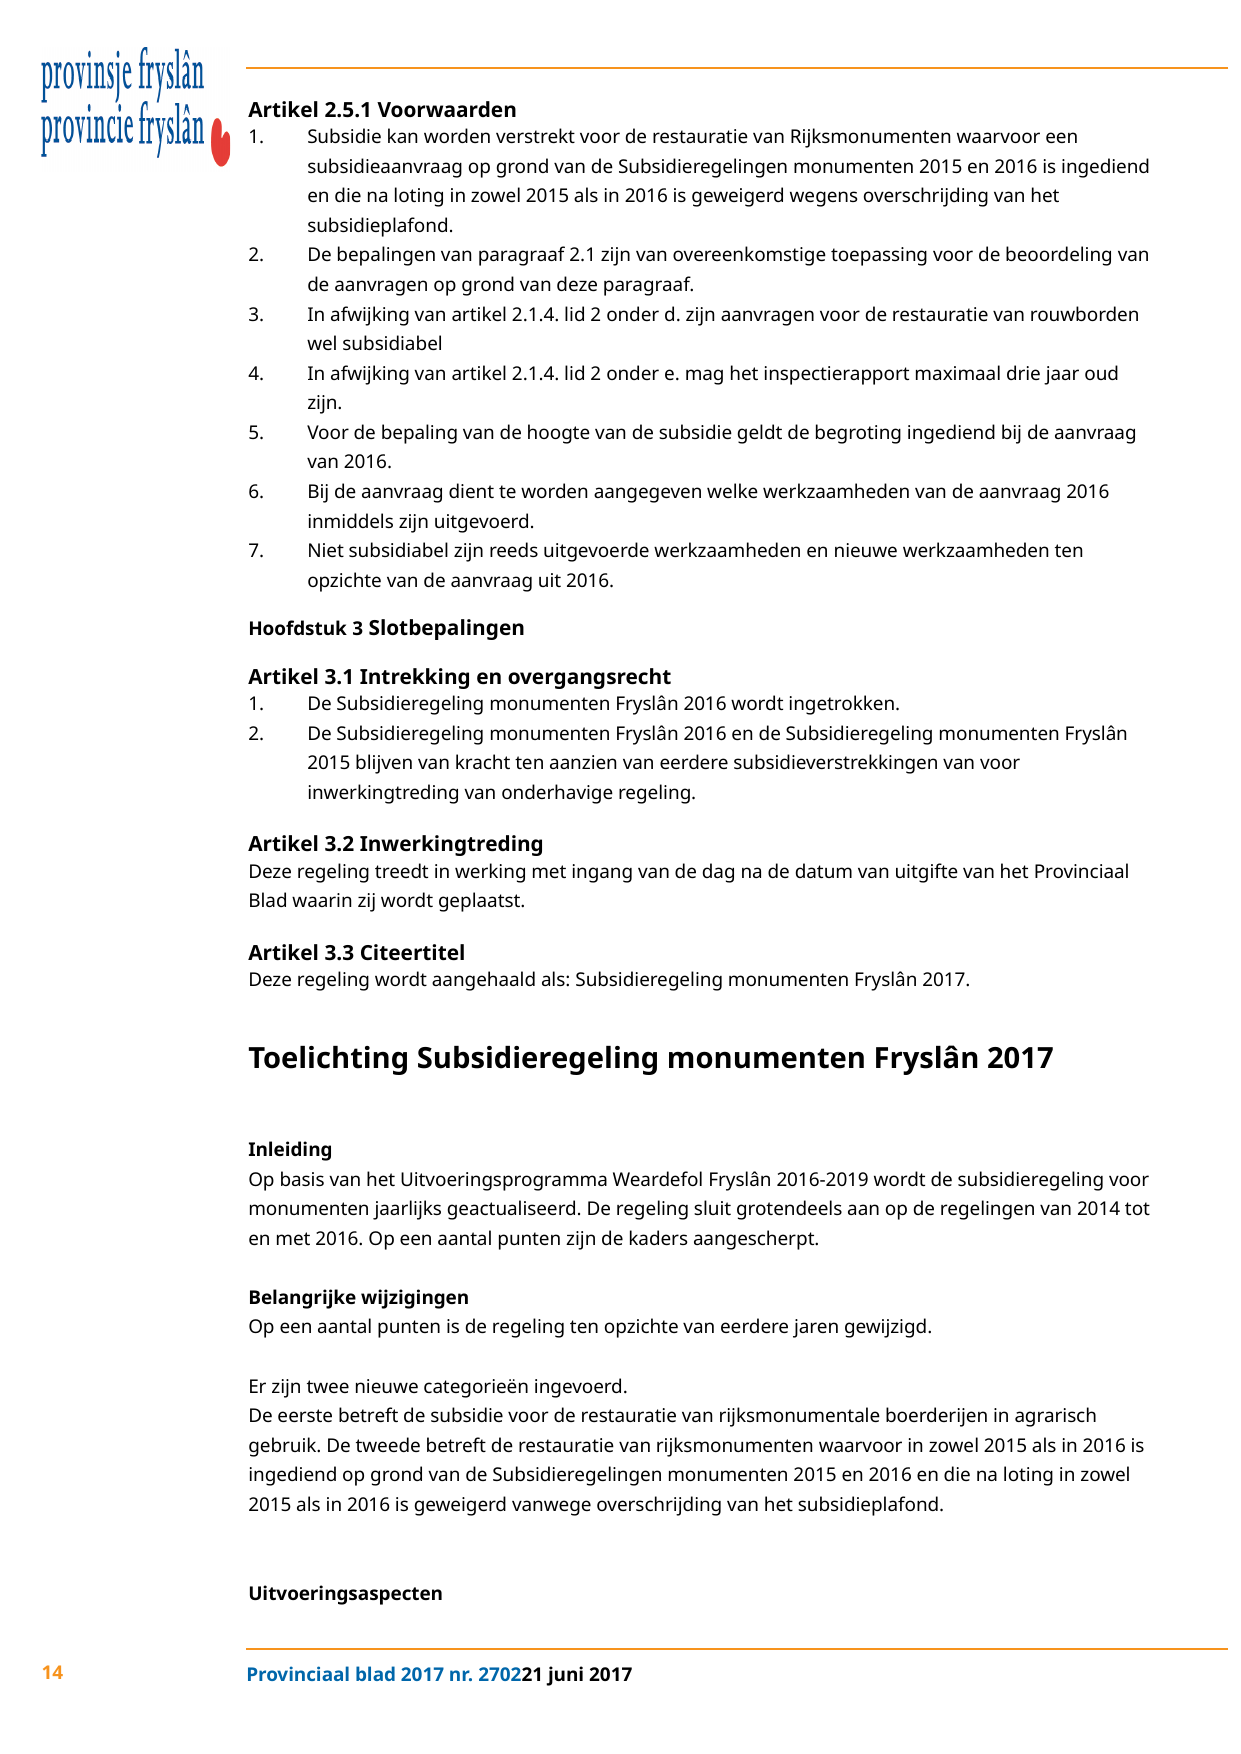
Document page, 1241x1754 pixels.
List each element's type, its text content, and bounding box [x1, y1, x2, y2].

text Op basis van het Uitvoeringsprogramma Weardefol Fryslân 2016-2019 wordt de subsidieregeling voor monumenten jaarlijks geactualiseerd. De regeling sluit grotendeels aan op de regelingen van 2014 tot en met 2016. Op een aantal punten zijn de kaders aangescherpt. [248, 1166, 1152, 1251]
text Op een aantal punten is de regeling ten opzichte van eerdere jaren gewijzigd. [248, 1314, 1152, 1339]
text Artikel 2.5.1 Voorwaarden [248, 95, 1152, 123]
list In afwijking van artikel 2.1.4. lid 2 onder d. zijn aanvragen voor de restauratie van rouwborden wel subsidiabel [248, 301, 1152, 356]
list De Subsidieregeling monumenten Fryslân 2016 wordt ingetrokken. [248, 690, 1152, 716]
text Er zijn twee nieuwe categorieën ingevoerd. [248, 1373, 1152, 1398]
list In afwijking van artikel 2.1.4. lid 2 onder e. mag het inspectierapport maximaal drie jaar oud zijn. [248, 360, 1152, 415]
text Artikel 3.1 Intrekking en overgangsrecht [248, 662, 1152, 690]
text Artikel 3.2 Inwerkingtreding [248, 829, 1152, 858]
list De bepalingen van paragraaf 2.1 zijn van overeenkomstige toepassing voor de beoordeling van de aanvragen op grond van deze paragraaf. [248, 242, 1152, 297]
text Hoofdstuk 3 Slotbepalingen [248, 613, 1152, 641]
text Uitvoeringsaspecten [248, 1580, 1152, 1606]
text Deze regeling treedt in werking met ingang van de dag na de datum van uitgifte van het Provinciaal Blad waarin zij wordt geplaatst. [248, 858, 1152, 913]
text Belangrijke wijzigingen [248, 1284, 1152, 1310]
list Subsidie kan worden verstrekt voor de restauratie van Rijksmonumenten waarvoor een subsidieaanvraag op grond van de Subsidieregelingen monumenten 2015 en 2016 is ingediend en die na loting in zowel 2015 als in 2016 is geweigerd wegens overschrijding van het subsidieplafond. [248, 123, 1152, 238]
text Artikel 3.3 Citeertitel [248, 938, 1152, 966]
list De Subsidieregeling monumenten Fryslân 2016 en de Subsidieregeling monumenten Fryslân 2015 blijven van kracht ten aanzien van eerdere subsidieverstrekkingen van voor inwerkingtreding van onderhavige regeling. [248, 720, 1152, 805]
text Toelichting Subsidieregeling monumenten Fryslân 2017 [248, 1038, 1152, 1077]
text De eerste betreft de subsidie voor de restauratie van rijksmonumentale boerderijen in agrarisch gebruik. De tweede betreft de restauratie van rijksmonumenten waarvoor in zowel 2015 als in 2016 is ingediend op grond van de Subsidieregelingen monumenten 2015 en 2016 en die na loting in zowel 2015 als in 2016 is geweigerd vanwege overschrijding van het subsidieplafond. [248, 1402, 1152, 1517]
list Voor de bepaling van de hoogte van de subsidie geldt de begroting ingediend bij de aanvraag van 2016. [248, 419, 1152, 474]
list Bij de aanvraag dient te worden aangegeven welke werkzaamheden van de aanvraag 2016 inmiddels zijn uitgevoerd. [248, 478, 1152, 533]
text Deze regeling wordt aangehaald als: Subsidieregeling monumenten Fryslân 2017. [248, 966, 1152, 992]
picture [41, 47, 231, 172]
text Inleiding [248, 1136, 1152, 1162]
list Niet subsidiabel zijn reeds uitgevoerde werkzaamheden en nieuwe werkzaamheden ten opzichte van de aanvraag uit 2016. [248, 537, 1152, 593]
